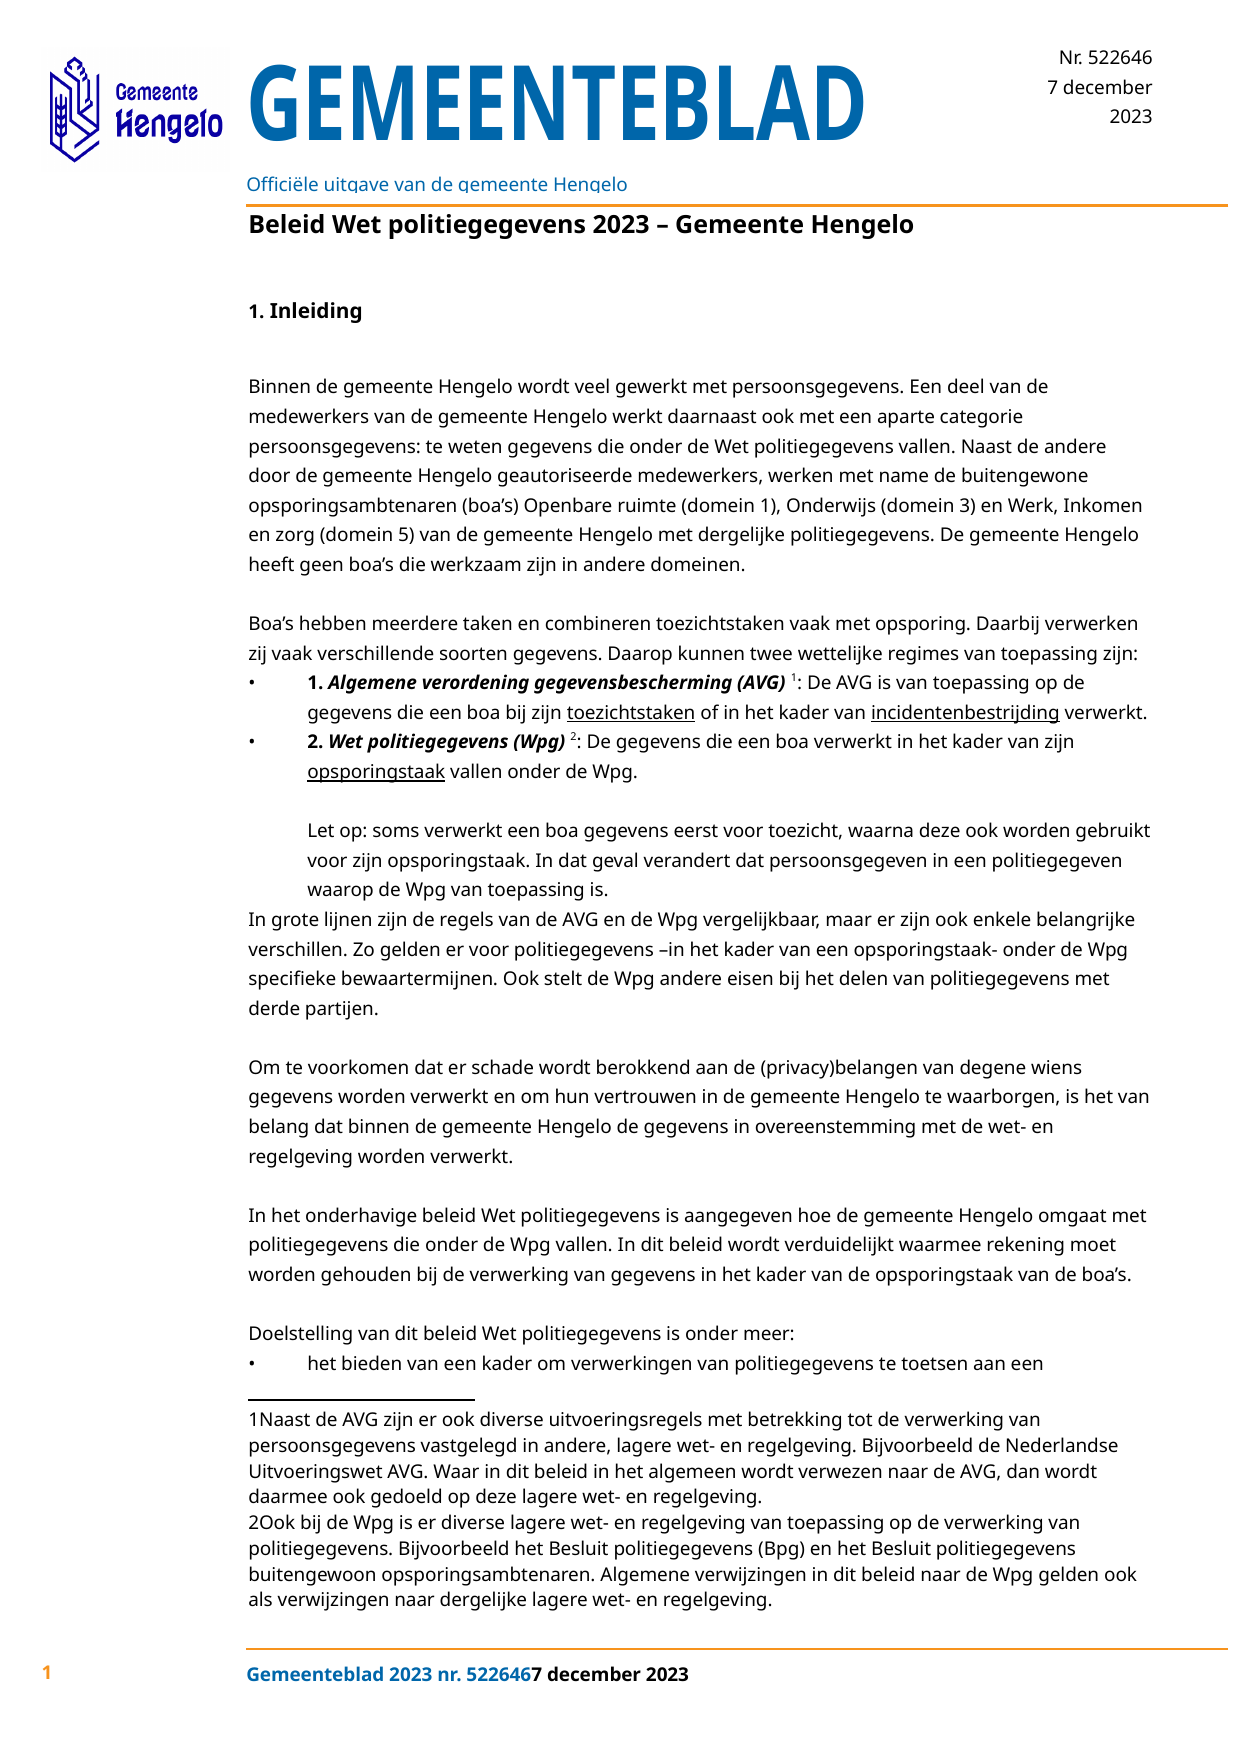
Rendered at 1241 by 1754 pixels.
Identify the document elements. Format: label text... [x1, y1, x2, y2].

text Doelstelling van dit beleid Wet politiegegevens is onder meer: [248, 1320, 1152, 1346]
text Beleid Wet politiegegevens 2023 – Gemeente Hengelo [248, 207, 1152, 241]
list Ook bij de Wpg is er diverse lagere wet- en regelgeving van toepassing op de verwerking van politiegegevens. Bijvoorbeeld het Besluit politiegegevens (Bpg) en het Besluit politiegegevens buitengewoon opsporingsambtenaren. Algemene verwijzingen in dit beleid naar de Wpg gelden ook als verwijzingen naar dergelijke lagere wet- en regelgeving. [248, 1509, 1152, 1612]
list Naast de AVG zijn er ook diverse uitvoeringsregels met betrekking tot de verwerking van persoonsgegevens vastgelegd in andere, lagere wet- en regelgeving. Bijvoorbeeld de Nederlandse Uitvoeringswet AVG. Waar in dit beleid in het algemeen wordt verwezen naar de AVG, dan wordt daarmee ook gedoeld op deze lagere wet- en regelgeving. [248, 1406, 1152, 1509]
list 2. Wet politiegegevens (Wpg) : De gegevens die een boa verwerkt in het kader van zijn opsporingstaak vallen onder de Wpg. [248, 729, 1152, 784]
text Boa’s hebben meerdere taken en combineren toezichtstaken vaak met opsporing. Daarbij verwerken zij vaak verschillende soorten gegevens. Daarop kunnen twee wettelijke regimes van toepassing zijn: [248, 610, 1152, 666]
text 1. Inleiding [248, 296, 1152, 324]
list 1. Algemene verordening gegevensbescherming (AVG) : De AVG is van toepassing op de gegevens die een boa bij zijn toezichtstaken of in het kader van incidentenbestrijding verwerkt. [248, 669, 1152, 725]
text In het onderhavige beleid Wet politiegegevens is aangegeven hoe de gemeente Hengelo omgaat met politiegegevens die onder de Wpg vallen. In dit beleid wordt verduidelijkt waarmee rekening moet worden gehouden bij de verwerking van gegevens in het kader van de opsporingstaak van de boa’s. [248, 1202, 1152, 1287]
list Let op: soms verwerkt een boa gegevens eerst voor toezicht, waarna deze ook worden gebruikt voor zijn opsporingstaak. In dat geval verandert dat persoonsgegeven in een politiegegeven waarop de Wpg van toepassing is. [248, 817, 1152, 902]
picture [41, 47, 231, 172]
list het bieden van een kader om verwerkingen van politiegegevens te toetsen aan een [248, 1350, 1152, 1376]
text Binnen de gemeente Hengelo wordt veel gewerkt met persoonsgegevens. Een deel van de medewerkers van de gemeente Hengelo werkt daarnaast ook met een aparte categorie persoonsgegevens: te weten gegevens die onder de Wet politiegegevens vallen. Naast de andere door de gemeente Hengelo geautoriseerde medewerkers, werken met name de buitengewone opsporingsambtenaren (boa’s) Openbare ruimte (domein 1), Onderwijs (domein 3) en Werk, Inkomen en zorg (domein 5) van de gemeente Hengelo met dergelijke politiegegevens. De gemeente Hengelo heeft geen boa’s die werkzaam zijn in andere domeinen. [248, 374, 1152, 577]
text Om te voorkomen dat er schade wordt berokkend aan de (privacy)belangen van degene wiens gegevens worden verwerkt en om hun vertrouwen in de gemeente Hengelo te waarborgen, is het van belang dat binnen de gemeente Hengelo de gegevens in overeenstemming met de wet- en regelgeving worden verwerkt. [248, 1054, 1152, 1169]
text In grote lijnen zijn de regels van de AVG en de Wpg vergelijkbaar, maar er zijn ook enkele belangrijke verschillen. Zo gelden er voor politiegegevens –in het kader van een opsporingstaak- onder de Wpg specifieke bewaartermijnen. Ook stelt de Wpg andere eisen bij het delen van politiegegevens met derde partijen. [248, 906, 1152, 1021]
